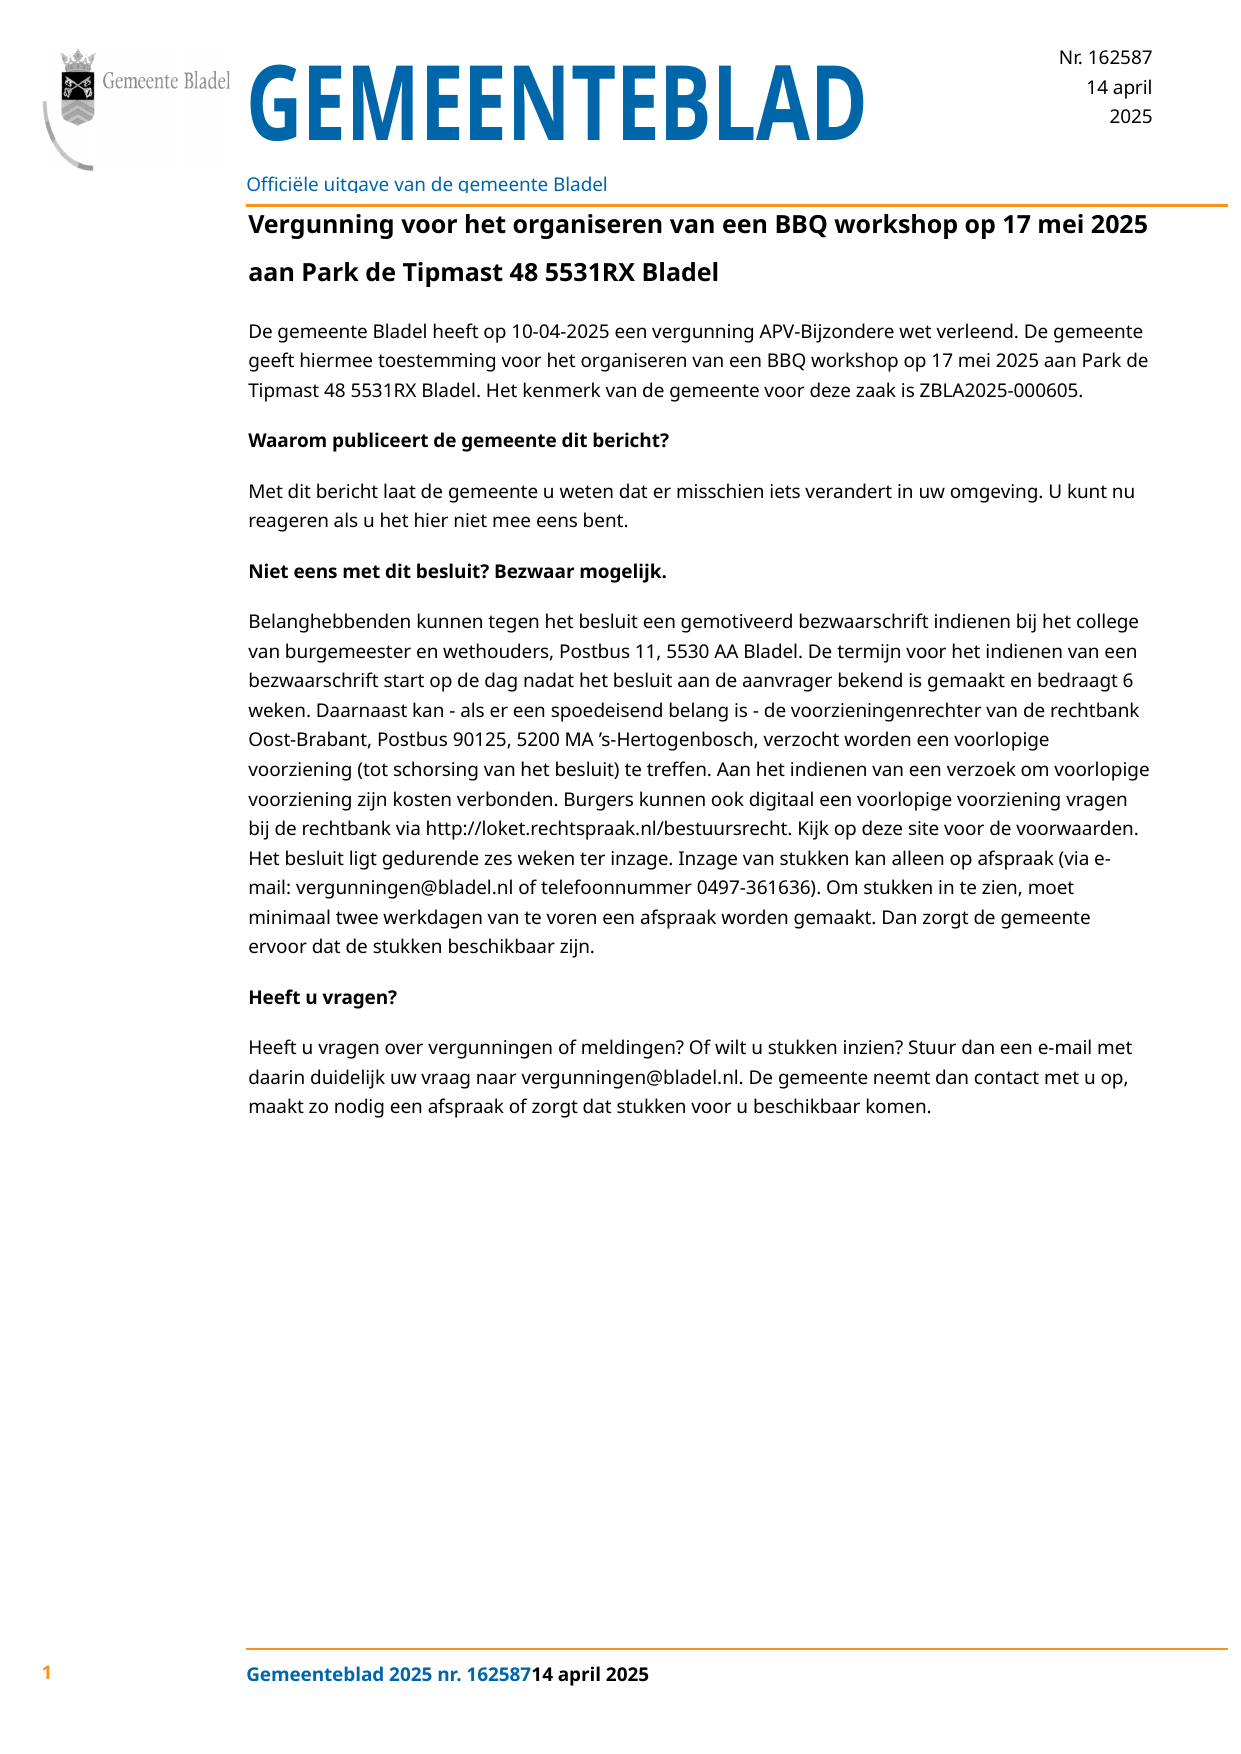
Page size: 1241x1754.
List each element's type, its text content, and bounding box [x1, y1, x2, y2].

text Vergunning voor het organiseren van een BBQ workshop op 17 mei 2025 aan Park de Tipmast 48 5531RX Bladel [248, 207, 1152, 288]
text Belanghebbenden kunnen tegen het besluit een gemotiveerd bezwaarschrift indienen bij het college van burgemeester en wethouders, Postbus 11, 5530 AA Bladel. De termijn voor het indienen van een bezwaarschrift start op de dag nadat het besluit aan de aanvrager bekend is gemaakt en bedraagt 6 weken. Daarnaast kan - als er een spoedeisend belang is - de voorzieningenrechter van de rechtbank Oost-Brabant, Postbus 90125, 5200 MA ’s-Hertogenbosch, verzocht worden een voorlopige voorziening (tot schorsing van het besluit) te treffen. Aan het indienen van een verzoek om voorlopige voorziening zijn kosten verbonden. Burgers kunnen ook digitaal een voorlopige voorziening vragen bij de rechtbank via http://loket.rechtspraak.nl/bestuursrecht. Kijk op deze site voor de voorwaarden. Het besluit ligt gedurende zes weken ter inzage. Inzage van stukken kan alleen op afspraak (via e-mail: vergunningen@bladel.nl of telefoonnummer 0497-361636). Om stukken in te zien, moet minimaal twee werkdagen van te voren een afspraak worden gemaakt. Dan zorgt de gemeente ervoor dat de stukken beschikbaar zijn. [248, 608, 1152, 959]
text Met dit bericht laat de gemeente u weten dat er misschien iets verandert in uw omgeving. U kunt nu reageren als u het hier niet mee eens bent. [248, 478, 1152, 533]
picture [41, 47, 231, 172]
text Niet eens met dit besluit? Bezwaar mogelijk. [248, 558, 1152, 584]
text De gemeente Bladel heeft op 10-04-2025 een vergunning APV-Bijzondere wet verleend. De gemeente geeft hiermee toestemming voor het organiseren van een BBQ workshop op 17 mei 2025 aan Park de Tipmast 48 5531RX Bladel. Het kenmerk van de gemeente voor deze zaak is ZBLA2025-000605. [248, 318, 1152, 403]
text Waarom publiceert de gemeente dit bericht? [248, 427, 1152, 453]
text Heeft u vragen? [248, 984, 1152, 1010]
text Heeft u vragen over vergunningen of meldingen? Of wilt u stukken inzien? Stuur dan een e-mail met daarin duidelijk uw vraag naar vergunningen@bladel.nl. De gemeente neemt dan contact met u op, maakt zo nodig een afspraak of zorgt dat stukken voor u beschikbaar komen. [248, 1034, 1152, 1119]
